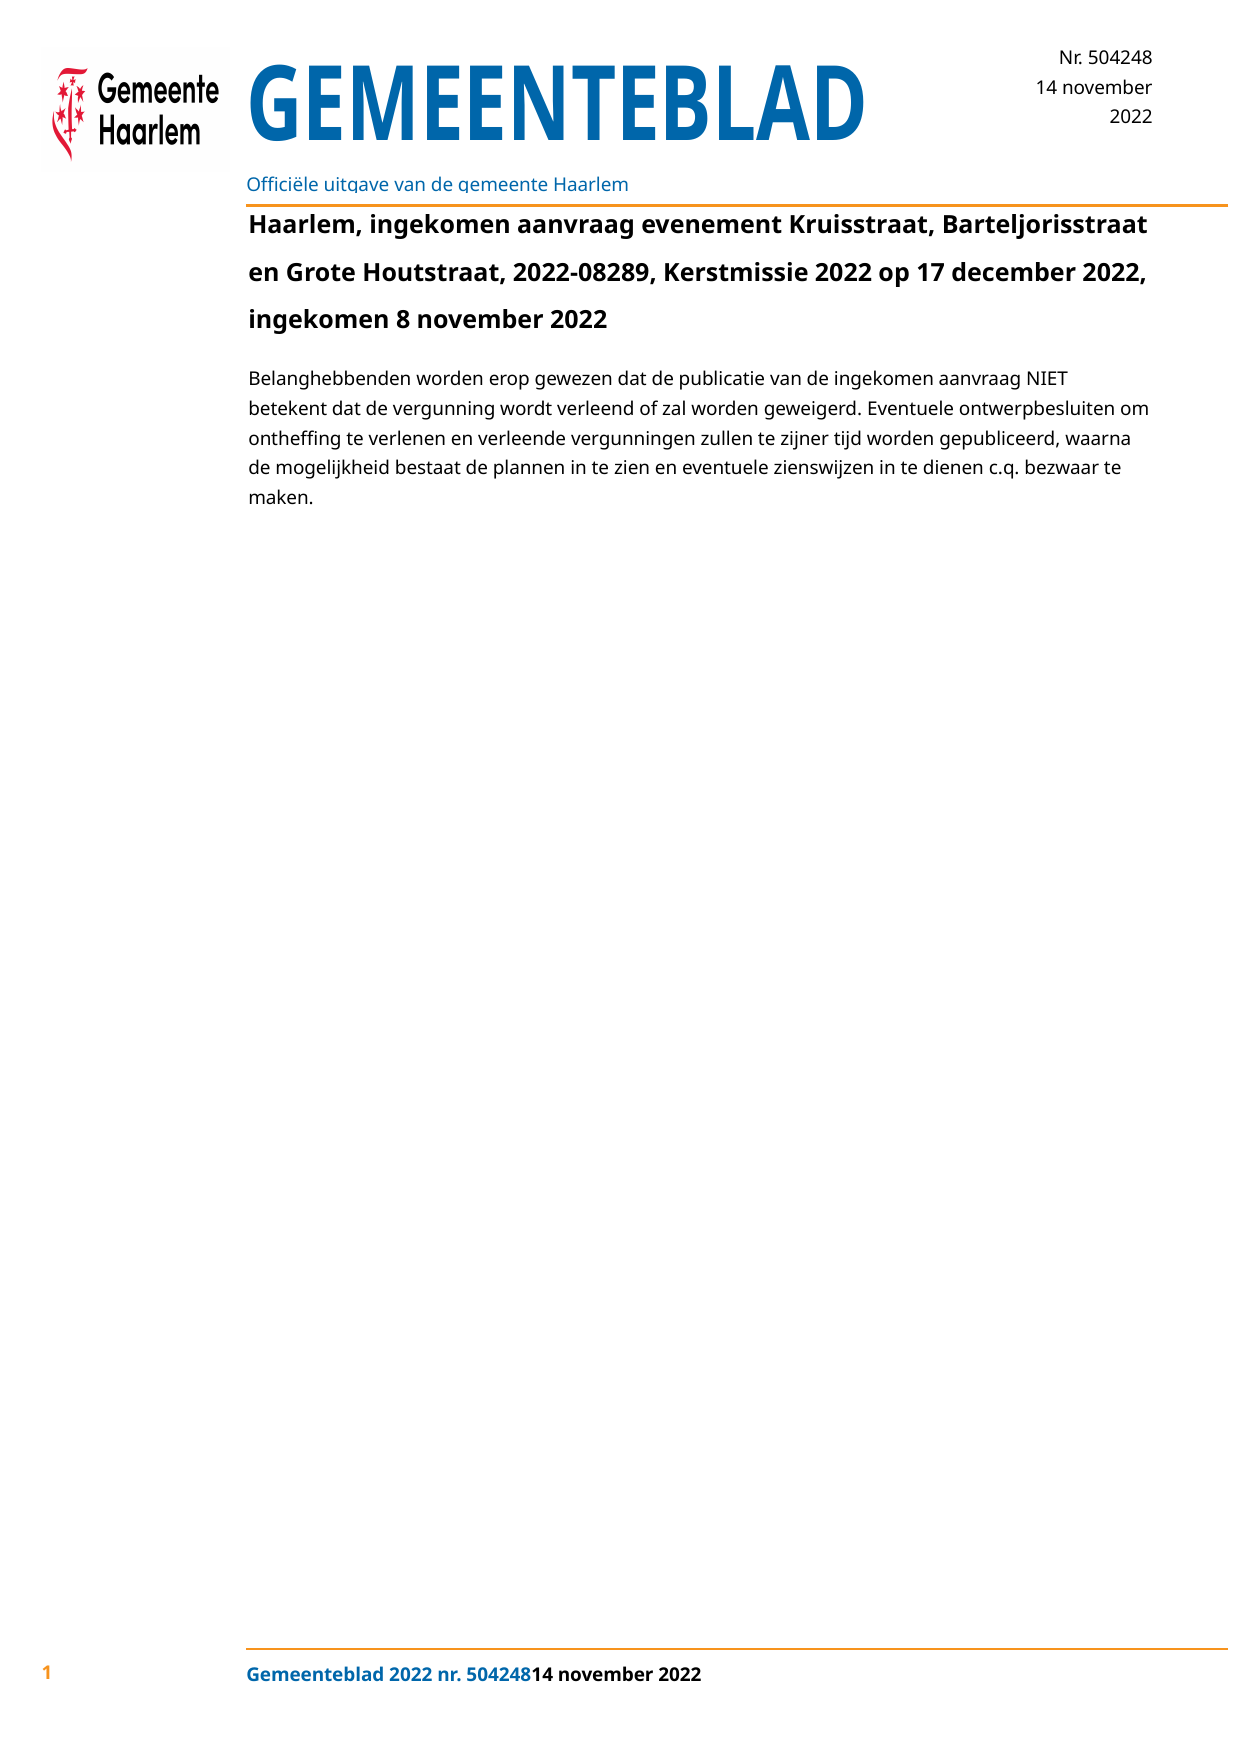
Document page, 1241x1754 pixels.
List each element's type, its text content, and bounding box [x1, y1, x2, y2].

text Haarlem, ingekomen aanvraag evenement Kruisstraat, Barteljorisstraat en Grote Houtstraat, 2022-08289, Kerstmissie 2022 op 17 december 2022, ingekomen 8 november 2022 [248, 207, 1152, 336]
text Belanghebbenden worden erop gewezen dat de publicatie van de ingekomen aanvraag NIET betekent dat de vergunning wordt verleend of zal worden geweigerd. Eventuele ontwerpbesluiten om ontheffing te verlenen en verleende vergunningen zullen te zijner tijd worden gepubliceerd, waarna de mogelijkheid bestaat de plannen in te zien en eventuele zienswijzen in te dienen c.q. bezwaar te maken. [248, 366, 1152, 509]
picture [41, 47, 231, 172]
